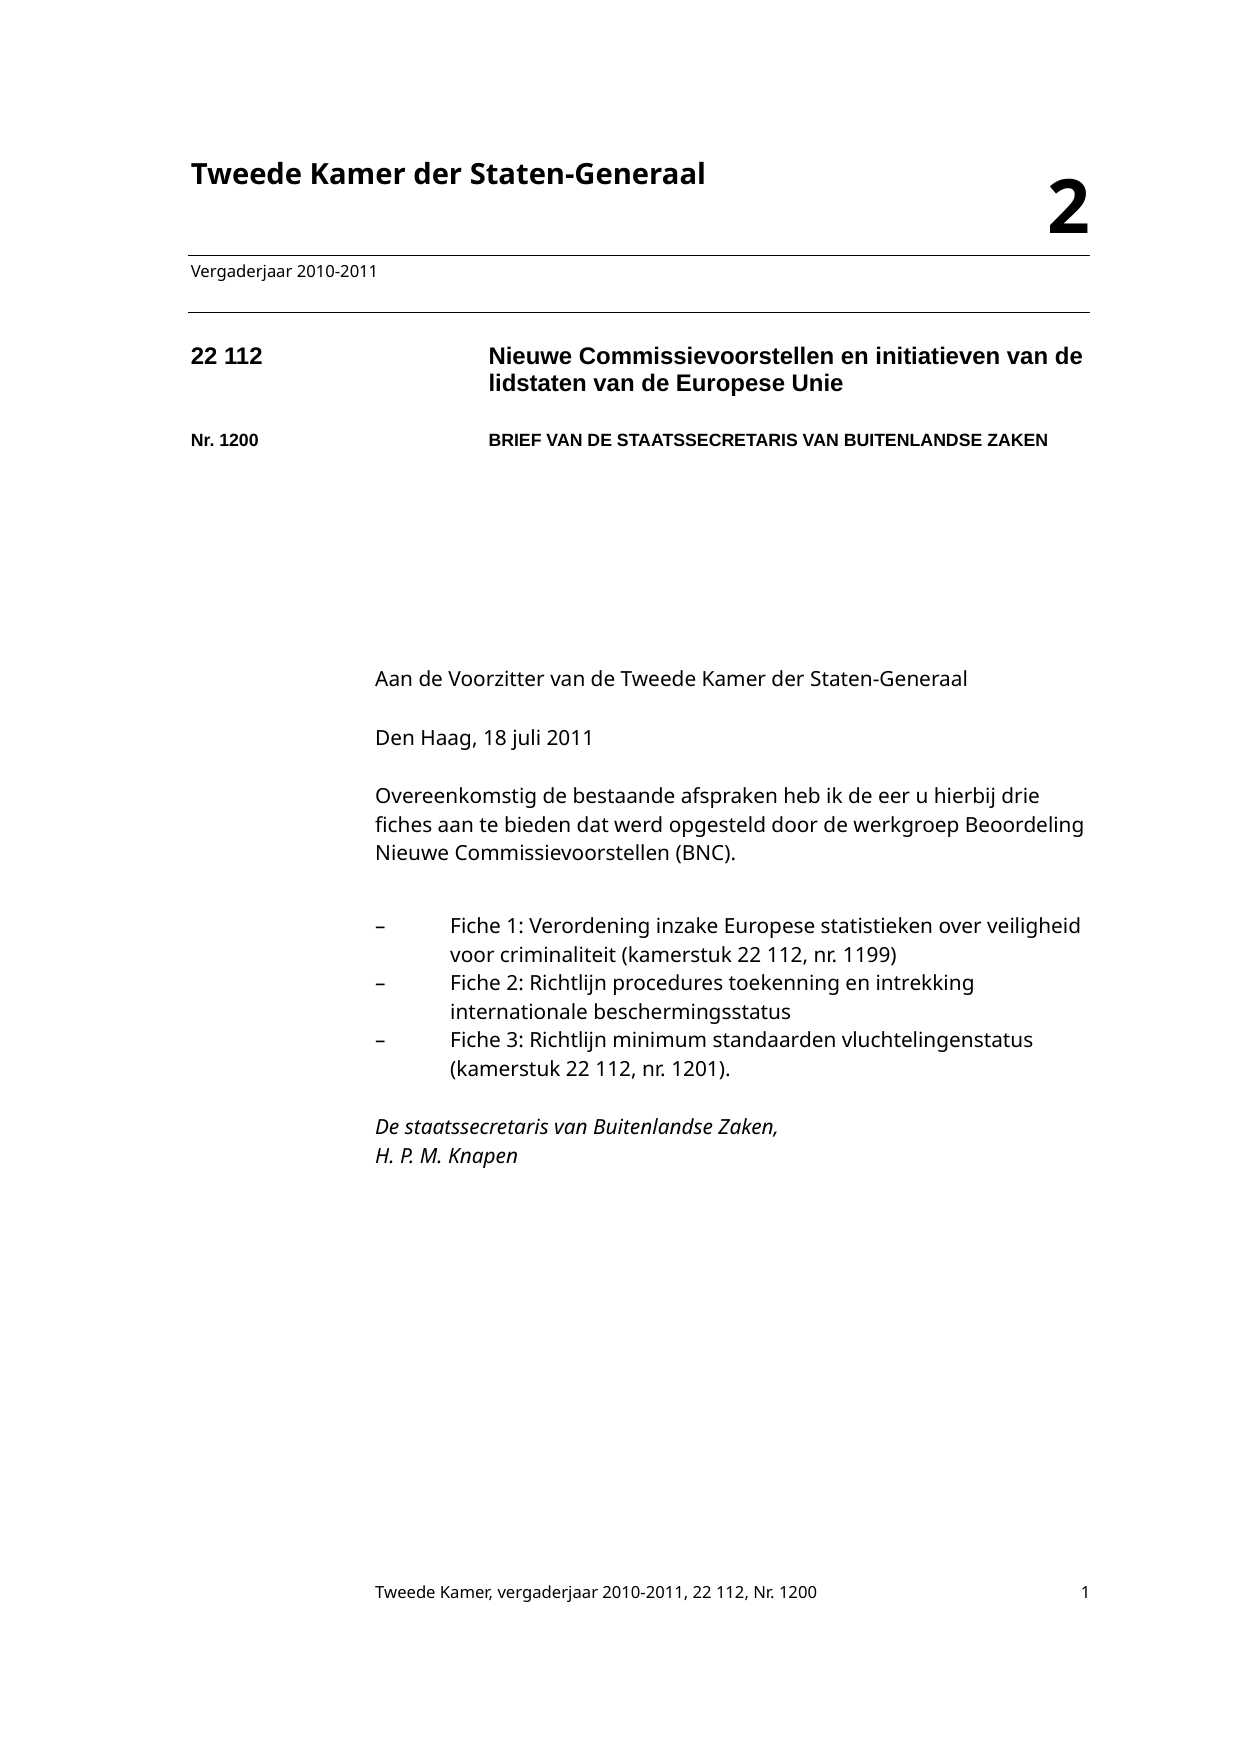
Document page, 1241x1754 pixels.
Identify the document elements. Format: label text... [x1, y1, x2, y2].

text Den Haag, 18 juli 2011 [375, 723, 1090, 751]
table_cell 22 112 [188, 339, 485, 427]
table_cell BRIEF VAN DE STAATSSECRETARIS VAN BUITENLANDSE ZAKEN [485, 427, 1090, 546]
table_cell [485, 313, 1090, 339]
table_header Tweede Kamer der Staten-Generaal [188, 150, 909, 255]
list Fiche 2: Richtlijn procedures toekenning en intrekking internationale beschermingsstatus [375, 968, 1090, 1025]
table_cell [485, 256, 1090, 312]
table_header 2 [910, 150, 1090, 255]
table_cell [188, 313, 485, 339]
text De staatssecretaris van Buitenlandse Zaken, [375, 1112, 1090, 1141]
table_cell Vergaderjaar 2010-2011 [188, 256, 485, 312]
table_cell Nieuwe Commissievoorstellen en initiatieven van de lidstaten van de Europese Unie [485, 339, 1090, 427]
text Overeenkomstig de bestaande afspraken heb ik de eer u hierbij drie fiches aan te bieden dat werd opgesteld door de werkgroep Beoordeling Nieuwe Commissievoorstellen (BNC). [375, 781, 1090, 867]
table_cell Nr. 1200 [188, 427, 485, 546]
text H. P. M. Knapen [375, 1141, 1090, 1169]
text Aan de Voorzitter van de Tweede Kamer der Staten-Generaal [375, 664, 1090, 693]
list Fiche 1: Verordening inzake Europese statistieken over veiligheid voor criminaliteit (kamerstuk 22 112, nr. 1199) [375, 912, 1090, 968]
list Fiche 3: Richtlijn minimum standaarden vluchtelingenstatus (kamerstuk 22 112, nr. 1201). [375, 1025, 1090, 1082]
